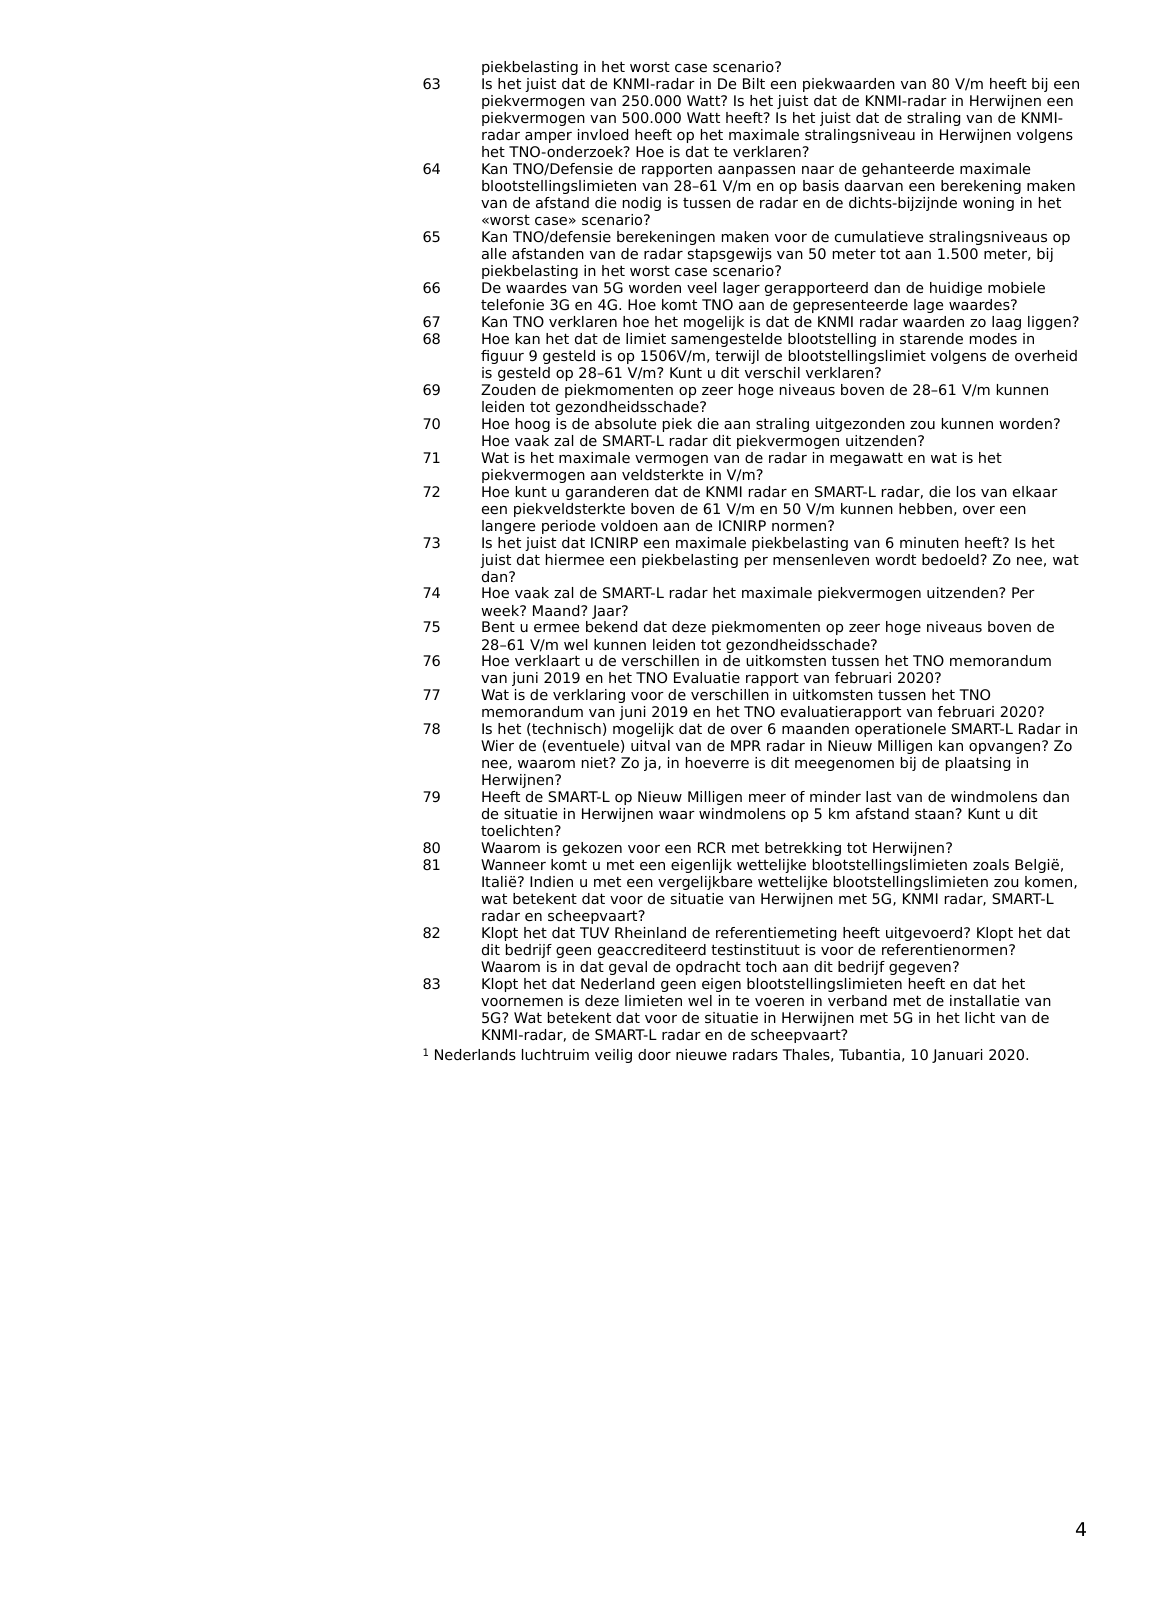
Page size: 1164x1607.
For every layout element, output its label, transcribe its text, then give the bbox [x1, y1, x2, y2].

table_cell Hoe hoog is de absolute piek die aan straling uitgezonden zou kunnen worden? Hoe vaak zal de SMART-L radar dit piekvermogen uitzenden? [475, 416, 1087, 449]
table_cell Bent u ermee bekend dat deze piekmomenten op zeer hoge niveaus boven de 28–61 V/m wel kunnen leiden tot gezondheidsschade? [475, 619, 1087, 653]
table_cell 1 Nederlands luchtruim veilig door nieuwe radars Thales, Tubantia, 10 Januari 2020. [422, 1044, 1087, 1064]
table_cell 72 [422, 484, 475, 534]
table_cell Is het (technisch) mogelijk dat de over 6 maanden operationele SMART-L Radar in Wier de (eventuele) uitval van de MPR radar in Nieuw Milligen kan opvangen? Zo nee, waarom niet? Zo ja, in hoeverre is dit meegenomen bij de plaatsing in Herwijnen? [475, 721, 1087, 789]
table_cell piekbelasting in het worst case scenario? [475, 59, 1087, 76]
table_cell 81 [422, 857, 475, 925]
table_cell De waardes van 5G worden veel lager gerapporteerd dan de huidige mobiele telefonie 3G en 4G. Hoe komt TNO aan de gepresenteerde lage waardes? [475, 280, 1087, 314]
table_cell Hoe kan het dat de limiet samengestelde blootstelling in starende modes in figuur 9 gesteld is op 1506V/m, terwijl de blootstellingslimiet volgens de overheid is gesteld op 28–61 V/m? Kunt u dit verschil verklaren? [475, 331, 1087, 382]
table_cell 70 [422, 416, 475, 449]
table_cell 75 [422, 619, 475, 653]
table_cell 83 [422, 976, 475, 1044]
table_cell 69 [422, 382, 475, 416]
table_cell Waarom is gekozen voor een RCR met betrekking tot Herwijnen? [475, 840, 1087, 857]
table_cell Klopt het dat Nederland geen eigen blootstellingslimieten heeft en dat het voornemen is deze limieten wel in te voeren in verband met de installatie van 5G? Wat betekent dat voor de situatie in Herwijnen met 5G in het licht van de KNMI-radar, de SMART-L radar en de scheepvaart? [475, 976, 1087, 1044]
table_cell Hoe kunt u garanderen dat de KNMI radar en SMART-L radar, die los van elkaar een piekveldsterkte boven de 61 V/m en 50 V/m kunnen hebben, over een langere periode voldoen aan de ICNIRP normen? [475, 484, 1087, 534]
table_cell Heeft de SMART-L op Nieuw Milligen meer of minder last van de windmolens dan de situatie in Herwijnen waar windmolens op 5 km afstand staan? Kunt u dit toelichten? [475, 789, 1087, 840]
table_cell 68 [422, 331, 475, 382]
table_cell [422, 59, 475, 76]
table_cell Kan TNO/defensie berekeningen maken voor de cumulatieve stralingsniveaus op alle afstanden van de radar stapsgewijs van 50 meter tot aan 1.500 meter, bij piekbelasting in het worst case scenario? [475, 229, 1087, 280]
table_cell Hoe verklaart u de verschillen in de uitkomsten tussen het TNO memorandum van juni 2019 en het TNO Evaluatie rapport van februari 2020? [475, 653, 1087, 687]
table_cell 63 [422, 76, 475, 161]
table_cell Kan TNO verklaren hoe het mogelijk is dat de KNMI radar waarden zo laag liggen? [475, 314, 1087, 331]
table_cell Klopt het dat TUV Rheinland de referentiemeting heeft uitgevoerd? Klopt het dat dit bedrijf geen geaccrediteerd testinstituut is voor de referentienormen? Waarom is in dat geval de opdracht toch aan dit bedrijf gegeven? [475, 925, 1087, 976]
table_cell Is het juist dat de KNMI-radar in De Bilt een piekwaarden van 80 V/m heeft bij een piekvermogen van 250.000 Watt? Is het juist dat de KNMI-radar in Herwijnen een piekvermogen van 500.000 Watt heeft? Is het juist dat de straling van de KNMI-radar amper invloed heeft op het maximale stralingsniveau in Herwijnen volgens het TNO-onderzoek? Hoe is dat te verklaren? [475, 76, 1087, 161]
table_cell 67 [422, 314, 475, 331]
table_cell Wanneer komt u met een eigenlijk wettelijke blootstellingslimieten zoals België, Italië? Indien u met een vergelijkbare wettelijke blootstellingslimieten zou komen, wat betekent dat voor de situatie van Herwijnen met 5G, KNMI radar, SMART-L radar en scheepvaart? [475, 857, 1087, 925]
table_cell 78 [422, 721, 475, 789]
table_cell 79 [422, 789, 475, 840]
table_cell 64 [422, 161, 475, 229]
table_cell 76 [422, 653, 475, 687]
table_cell 66 [422, 280, 475, 314]
table_cell Kan TNO/Defensie de rapporten aanpassen naar de gehanteerde maximale blootstellingslimieten van 28–61 V/m en op basis daarvan een berekening maken van de afstand die nodig is tussen de radar en de dichts-bijzijnde woning in het «worst case» scenario? [475, 161, 1087, 229]
table_cell 65 [422, 229, 475, 280]
table_cell 74 [422, 585, 475, 619]
table_cell 82 [422, 925, 475, 976]
table_cell Is het juist dat ICNIRP een maximale piekbelasting van 6 minuten heeft? Is het juist dat hiermee een piekbelasting per mensenleven wordt bedoeld? Zo nee, wat dan? [475, 535, 1087, 585]
table_cell Hoe vaak zal de SMART-L radar het maximale piekvermogen uitzenden? Per week? Maand? Jaar? [475, 585, 1087, 619]
table_cell 71 [422, 450, 475, 483]
table_cell Wat is de verklaring voor de verschillen in uitkomsten tussen het TNO memorandum van juni 2019 en het TNO evaluatierapport van februari 2020? [475, 687, 1087, 721]
table_cell Zouden de piekmomenten op zeer hoge niveaus boven de 28–61 V/m kunnen leiden tot gezondheidsschade? [475, 382, 1087, 416]
table_cell 77 [422, 687, 475, 721]
table_cell 73 [422, 535, 475, 585]
table_cell Wat is het maximale vermogen van de radar in megawatt en wat is het piekvermogen aan veldsterkte in V/m? [475, 450, 1087, 483]
table_cell 80 [422, 840, 475, 857]
